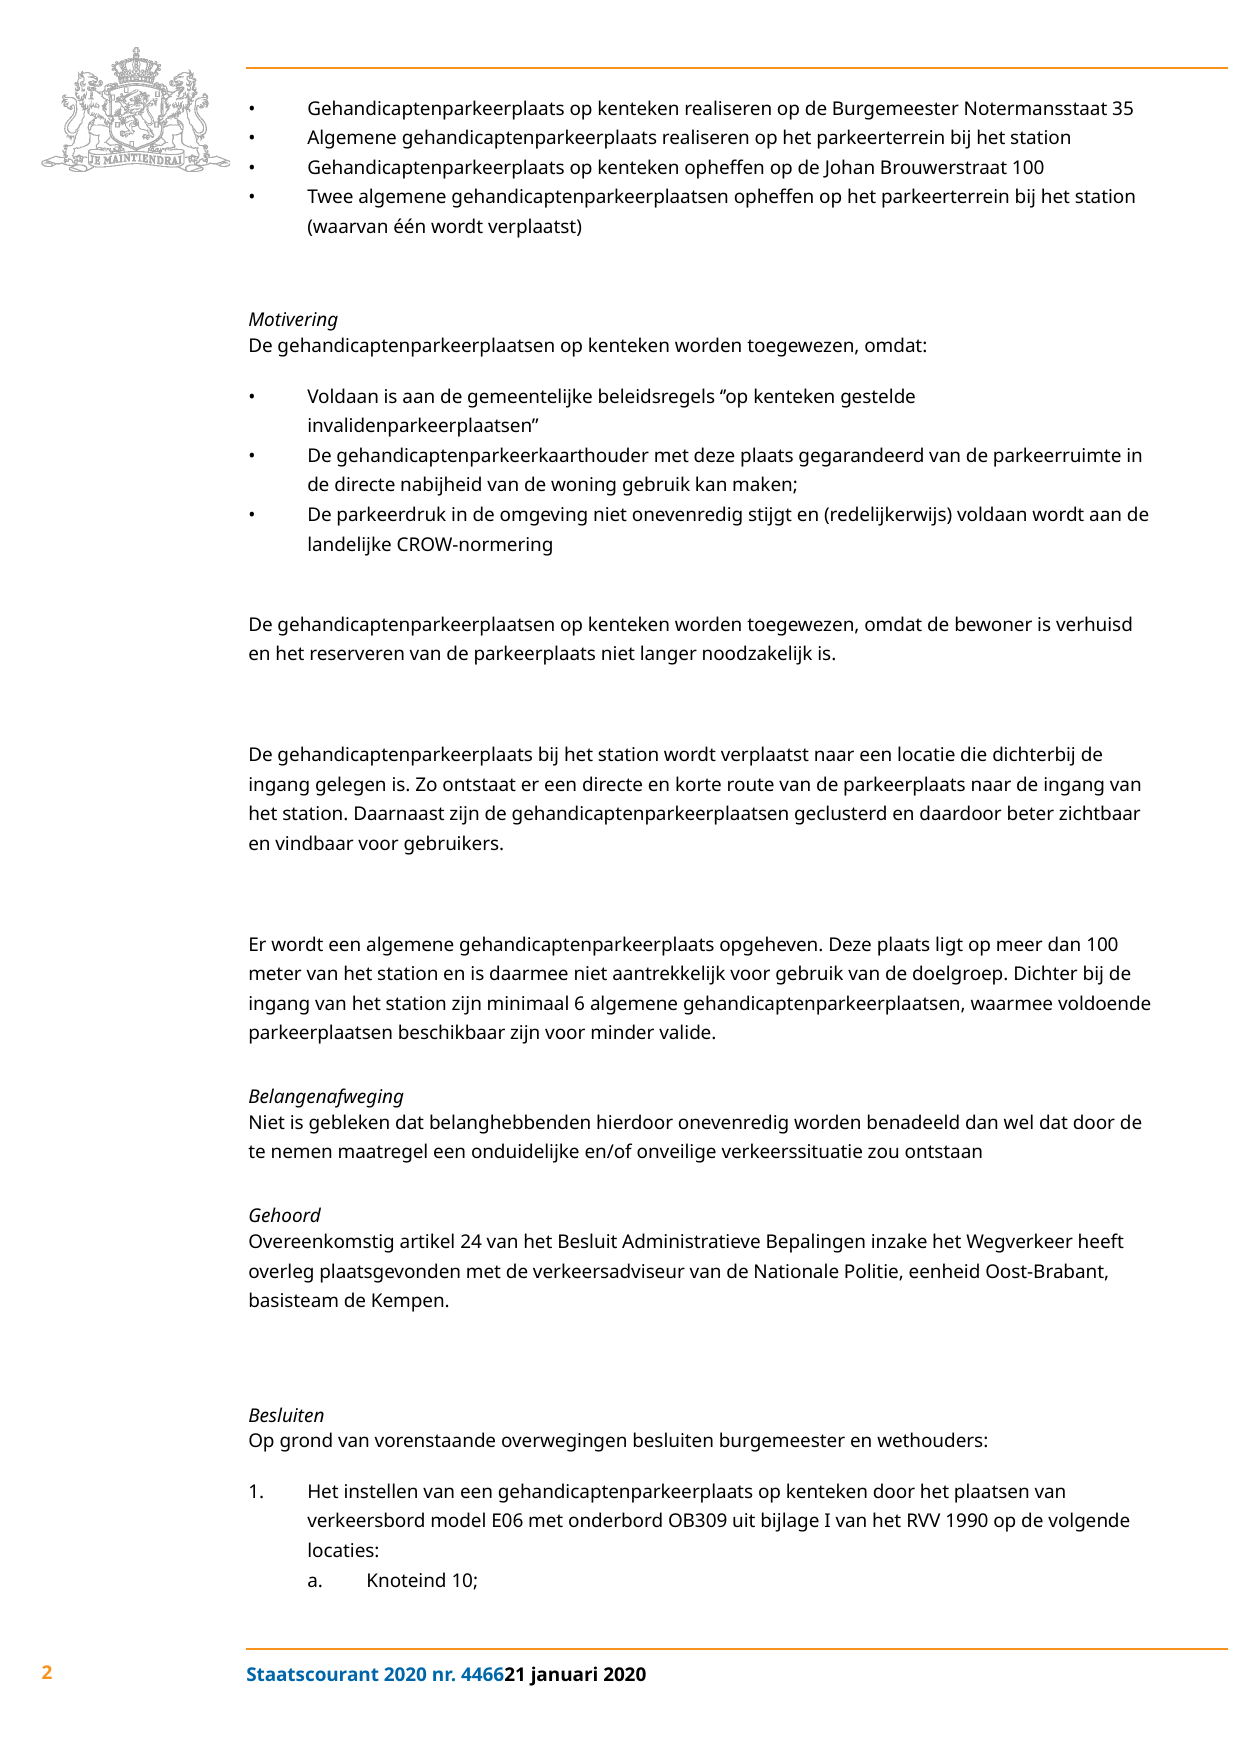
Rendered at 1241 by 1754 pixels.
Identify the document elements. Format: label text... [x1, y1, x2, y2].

text Op grond van vorenstaande overwegingen besluiten burgemeester en wethouders: [248, 1428, 1152, 1453]
text De gehandicaptenparkeerplaatsen op kenteken worden toegewezen, omdat de bewoner is verhuisd en het reserveren van de parkeerplaats niet langer noodzakelijk is. [248, 611, 1152, 666]
list Gehandicaptenparkeerplaats op kenteken realiseren op de Burgemeester Notermansstaat 35 [248, 95, 1152, 121]
text Motivering [248, 307, 1152, 332]
list Gehandicaptenparkeerplaats op kenteken opheffen op de Johan Brouwerstraat 100 [248, 154, 1152, 180]
text Er wordt een algemene gehandicaptenparkeerplaats opgeheven. Deze plaats ligt op meer dan 100 meter van het station en is daarmee niet aantrekkelijk voor gebruik van de doelgroep. Dichter bij de ingang van het station zijn minimaal 6 algemene gehandicaptenparkeerplaatsen, waarmee voldoende parkeerplaatsen beschikbaar zijn voor minder valide. [248, 931, 1152, 1045]
list Knoteind 10; [307, 1567, 1152, 1593]
list De parkeerdruk in de omgeving niet onevenredig stijgt en (redelijkerwijs) voldaan wordt aan de landelijke CROW-normering [248, 501, 1152, 556]
text Overeenkomstig artikel 24 van het Besluit Administratieve Bepalingen inzake het Wegverkeer heeft overleg plaatsgevonden met de verkeersadviseur van de Nationale Politie, eenheid Oost-Brabant, basisteam de Kempen. [248, 1228, 1152, 1313]
list De gehandicaptenparkeerkaarthouder met deze plaats gegarandeerd van de parkeerruimte in de directe nabijheid van de woning gebruik kan maken; [248, 442, 1152, 497]
picture [41, 47, 231, 172]
text De gehandicaptenparkeerplaatsen op kenteken worden toegewezen, omdat: [248, 332, 1152, 358]
list Twee algemene gehandicaptenparkeerplaatsen opheffen op het parkeerterrein bij het station (waarvan één wordt verplaatst) [248, 183, 1152, 239]
text Besluiten [248, 1402, 1152, 1428]
list Voldaan is aan de gemeentelijke beleidsregels ‘’op kenteken gestelde invalidenparkeerplaatsen’’ [248, 383, 1152, 438]
text Belangenafweging [248, 1083, 1152, 1109]
list Het instellen van een gehandicaptenparkeerplaats op kenteken door het plaatsen van verkeersbord model E06 met onderbord OB309 uit bijlage I van het RVV 1990 op de volgende locaties: [248, 1478, 1152, 1563]
text Gehoord [248, 1203, 1152, 1228]
text Niet is gebleken dat belanghebbenden hierdoor onevenredig worden benadeeld dan wel dat door de te nemen maatregel een onduidelijke en/of onveilige verkeerssituatie zou ontstaan [248, 1109, 1152, 1164]
text De gehandicaptenparkeerplaats bij het station wordt verplaatst naar een locatie die dichterbij de ingang gelegen is. Zo ontstaat er een directe en korte route van de parkeerplaats naar de ingang van het station. Daarnaast zijn de gehandicaptenparkeerplaatsen geclusterd en daardoor beter zichtbaar en vindbaar voor gebruikers. [248, 741, 1152, 856]
list Algemene gehandicaptenparkeerplaats realiseren op het parkeerterrein bij het station [248, 124, 1152, 150]
